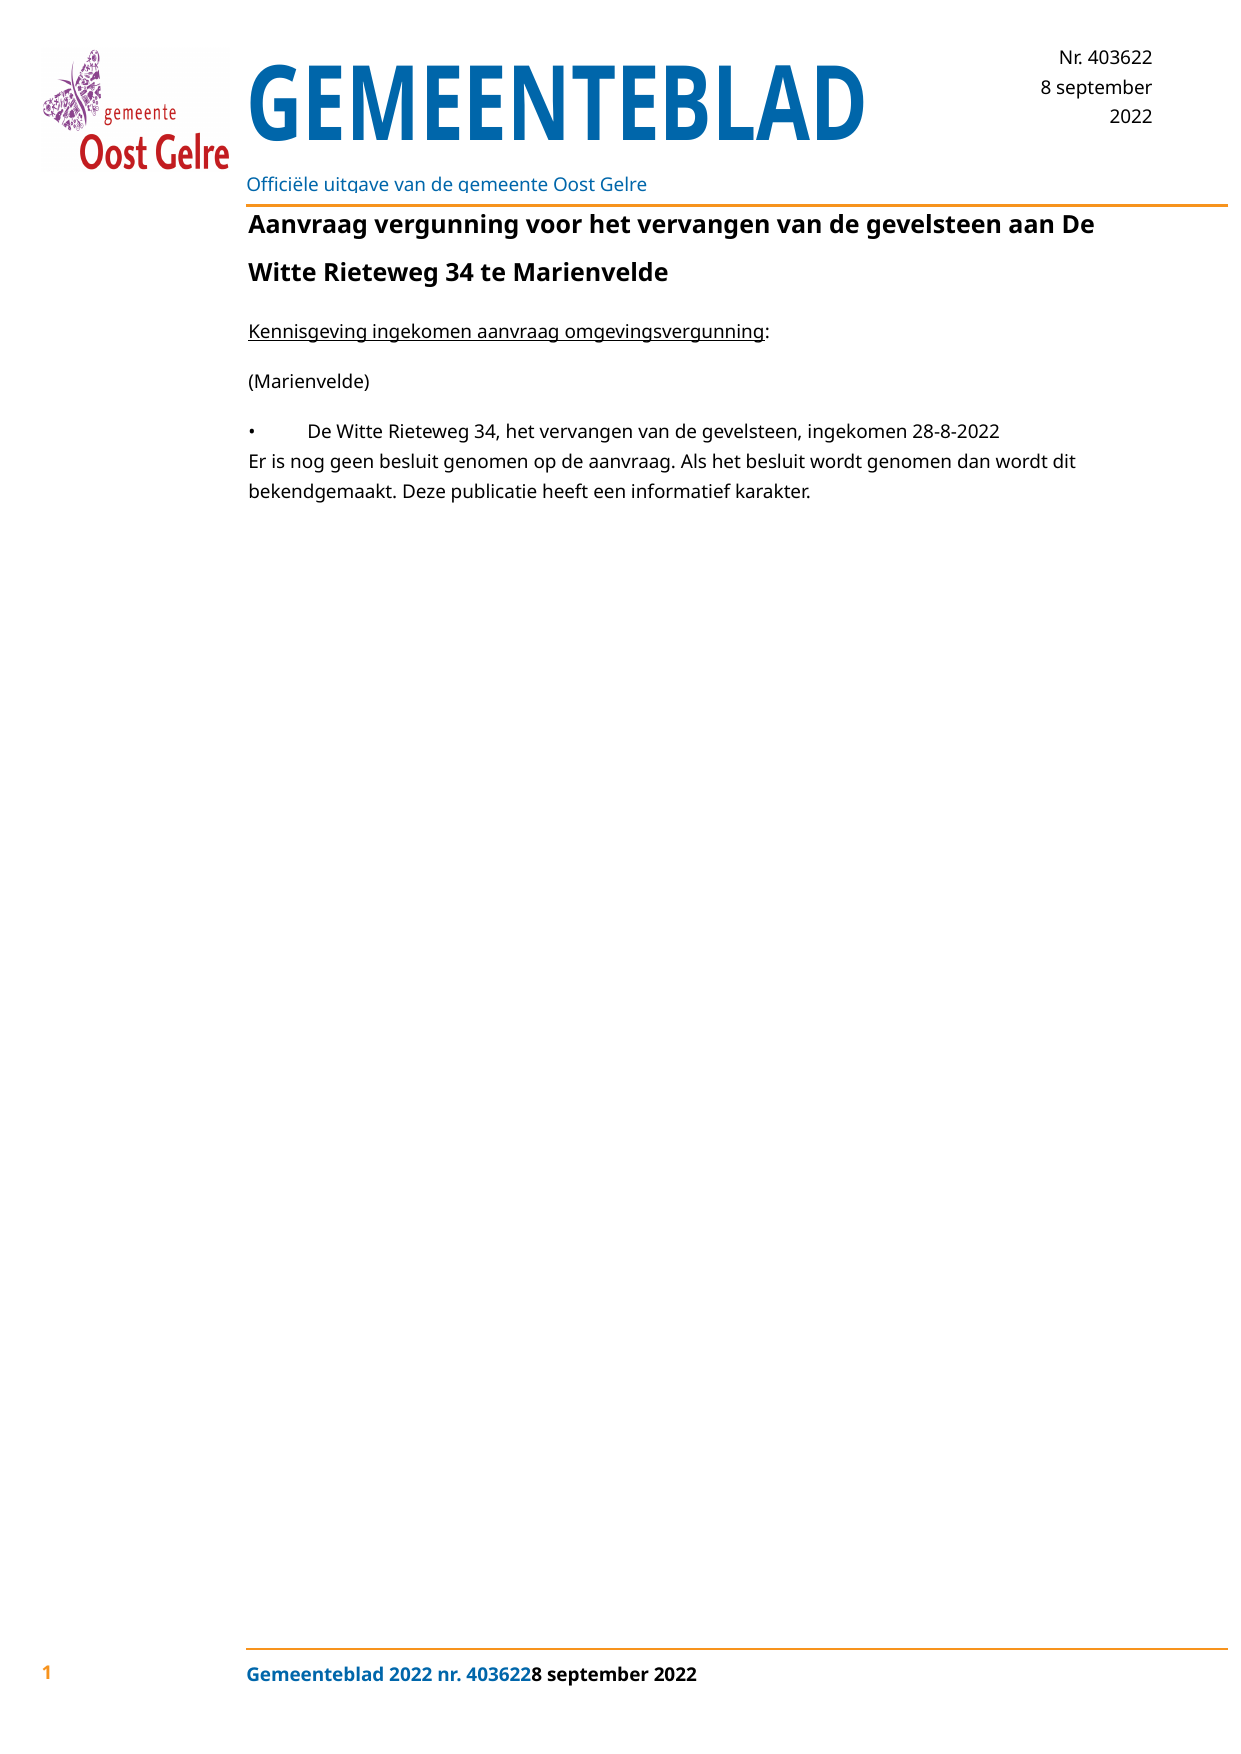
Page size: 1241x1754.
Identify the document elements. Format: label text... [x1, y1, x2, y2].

picture [41, 47, 231, 172]
text Kennisgeving ingekomen aanvraag omgevingsvergunning: [248, 318, 1152, 344]
text (Marienvelde) [248, 368, 1152, 394]
list De Witte Rieteweg 34, het vervangen van de gevelsteen, ingekomen 28-8-2022 [248, 419, 1152, 444]
text Er is nog geen besluit genomen op de aanvraag. Als het besluit wordt genomen dan wordt dit bekendgemaakt. Deze publicatie heeft een informatief karakter. [248, 448, 1152, 504]
text Aanvraag vergunning voor het vervangen van de gevelsteen aan De Witte Rieteweg 34 te Marienvelde [248, 207, 1152, 288]
